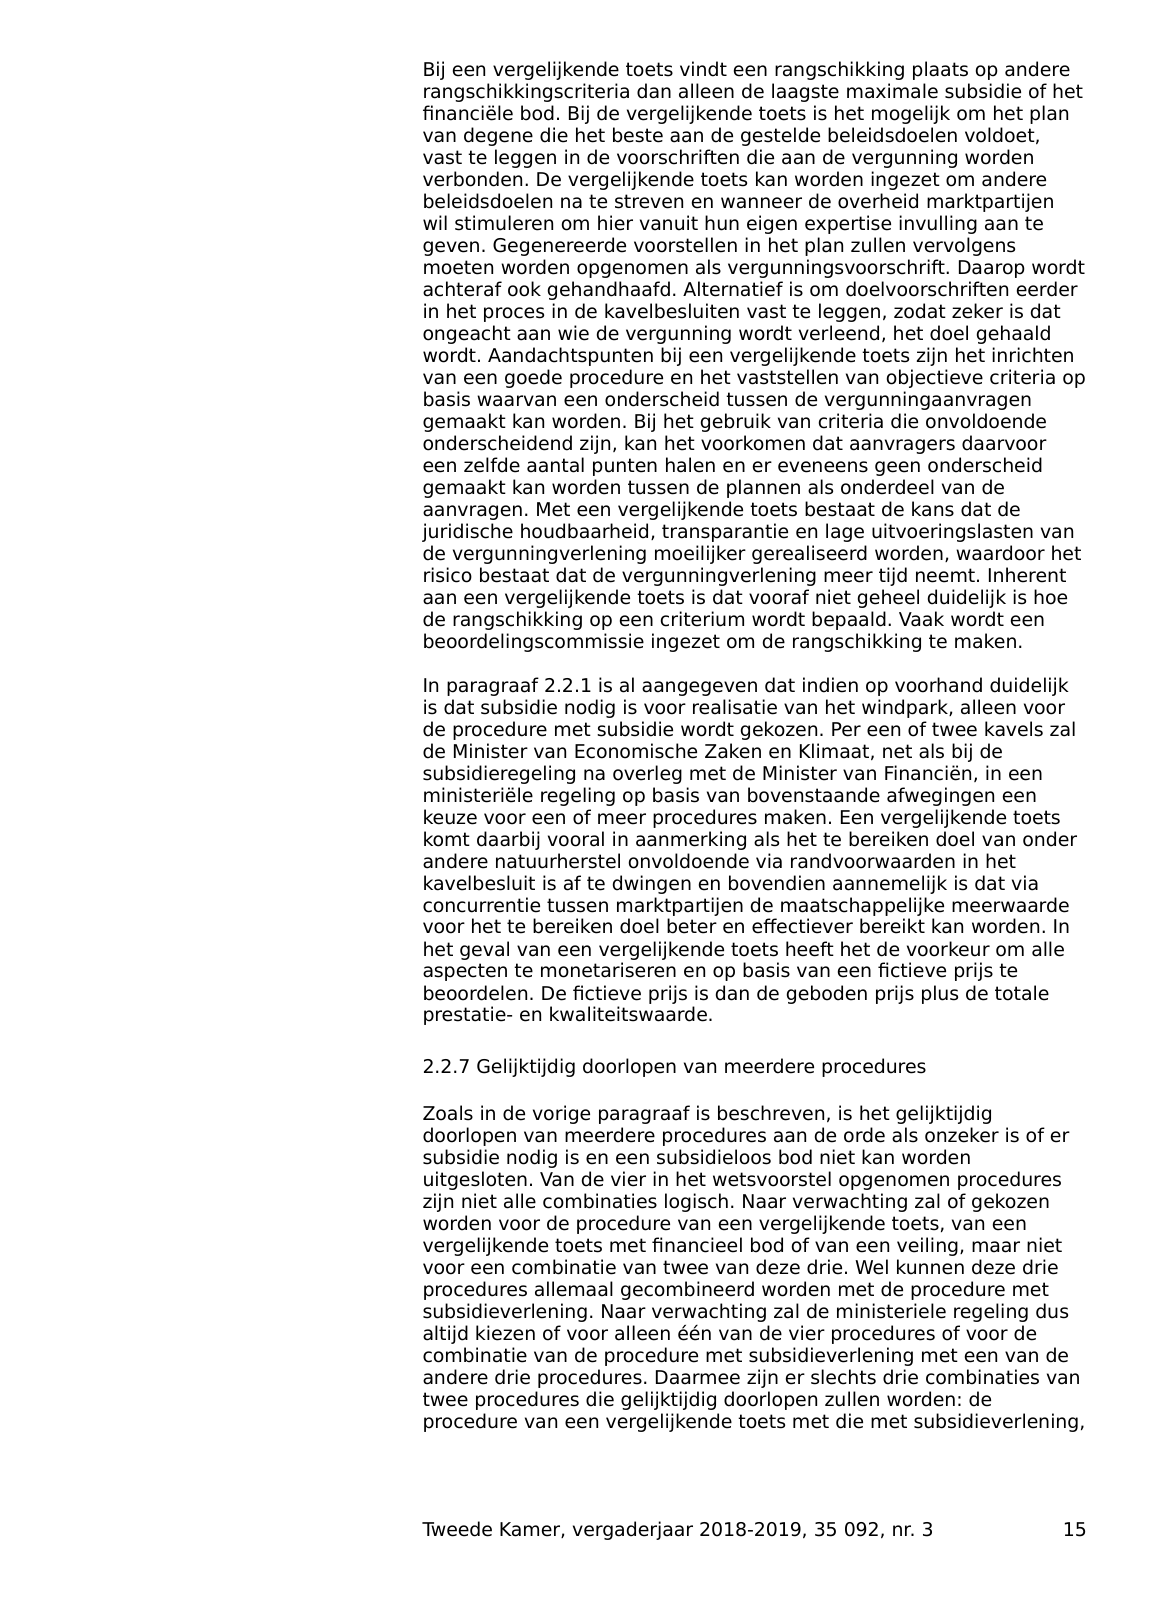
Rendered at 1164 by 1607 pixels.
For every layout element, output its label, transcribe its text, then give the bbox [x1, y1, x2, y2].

text In paragraaf 2.2.1 is al aangegeven dat indien op voorhand duidelijk is dat subsidie nodig is voor realisatie van het windpark, alleen voor de procedure met subsidie wordt gekozen. Per een of twee kavels zal de Minister van Economische Zaken en Klimaat, net als bij de subsidieregeling na overleg met de Minister van Financiën, in een ministeriële regeling op basis van bovenstaande afwegingen een keuze voor een of meer procedures maken. Een vergelijkende toets komt daarbij vooral in aanmerking als het te bereiken doel van onder andere natuurherstel onvoldoende via randvoorwaarden in het kavelbesluit is af te dwingen en bovendien aannemelijk is dat via concurrentie tussen marktpartijen de maatschappelijke meerwaarde voor het te bereiken doel beter en effectiever bereikt kan worden. In het geval van een vergelijkende toets heeft het de voorkeur om alle aspecten te monetariseren en op basis van een fictieve prijs te beoordelen. De fictieve prijs is dan de geboden prijs plus de totale prestatie- en kwaliteitswaarde. [422, 675, 1087, 1026]
subtitle 2.2.7 Gelijktijdig doorlopen van meerdere procedures [422, 1056, 1087, 1078]
text Zoals in de vorige paragraaf is beschreven, is het gelijktijdig doorlopen van meerdere procedures aan de orde als onzeker is of er subsidie nodig is en een subsidieloos bod niet kan worden uitgesloten. Van de vier in het wetsvoorstel opgenomen procedures zijn niet alle combinaties logisch. Naar verwachting zal of gekozen worden voor de procedure van een vergelijkende toets, van een vergelijkende toets met financieel bod of van een veiling, maar niet voor een combinatie van twee van deze drie. Wel kunnen deze drie procedures allemaal gecombineerd worden met de procedure met subsidieverlening. Naar verwachting zal de ministeriele regeling dus altijd kiezen of voor alleen één van de vier procedures of voor de combinatie van de procedure met subsidieverlening met een van de andere drie procedures. Daarmee zijn er slechts drie combinaties van twee procedures die gelijktijdig doorlopen zullen worden: de procedure van een vergelijkende toets met die met subsidieverlening, [422, 1103, 1087, 1433]
text Bij een vergelijkende toets vindt een rangschikking plaats op andere rangschikkingscriteria dan alleen de laagste maximale subsidie of het financiële bod. Bij de vergelijkende toets is het mogelijk om het plan van degene die het beste aan de gestelde beleidsdoelen voldoet, vast te leggen in de voorschriften die aan de vergunning worden verbonden. De vergelijkende toets kan worden ingezet om andere beleidsdoelen na te streven en wanneer de overheid marktpartijen wil stimuleren om hier vanuit hun eigen expertise invulling aan te geven. Gegenereerde voorstellen in het plan zullen vervolgens moeten worden opgenomen als vergunningsvoorschrift. Daarop wordt achteraf ook gehandhaafd. Alternatief is om doelvoorschriften eerder in het proces in de kavelbesluiten vast te leggen, zodat zeker is dat ongeacht aan wie de vergunning wordt verleend, het doel gehaald wordt. Aandachtspunten bij een vergelijkende toets zijn het inrichten van een goede procedure en het vaststellen van objectieve criteria op basis waarvan een onderscheid tussen de vergunningaanvragen gemaakt kan worden. Bij het gebruik van criteria die onvoldoende onderscheidend zijn, kan het voorkomen dat aanvragers daarvoor een zelfde aantal punten halen en er eveneens geen onderscheid gemaakt kan worden tussen de plannen als onderdeel van de aanvragen. Met een vergelijkende toets bestaat de kans dat de juridische houdbaarheid, transparantie en lage uitvoeringslasten van de vergunningverlening moeilijker gerealiseerd worden, waardoor het risico bestaat dat de vergunningverlening meer tijd neemt. Inherent aan een vergelijkende toets is dat vooraf niet geheel duidelijk is hoe de rangschikking op een criterium wordt bepaald. Vaak wordt een beoordelingscommissie ingezet om de rangschikking te maken. [422, 59, 1087, 652]
